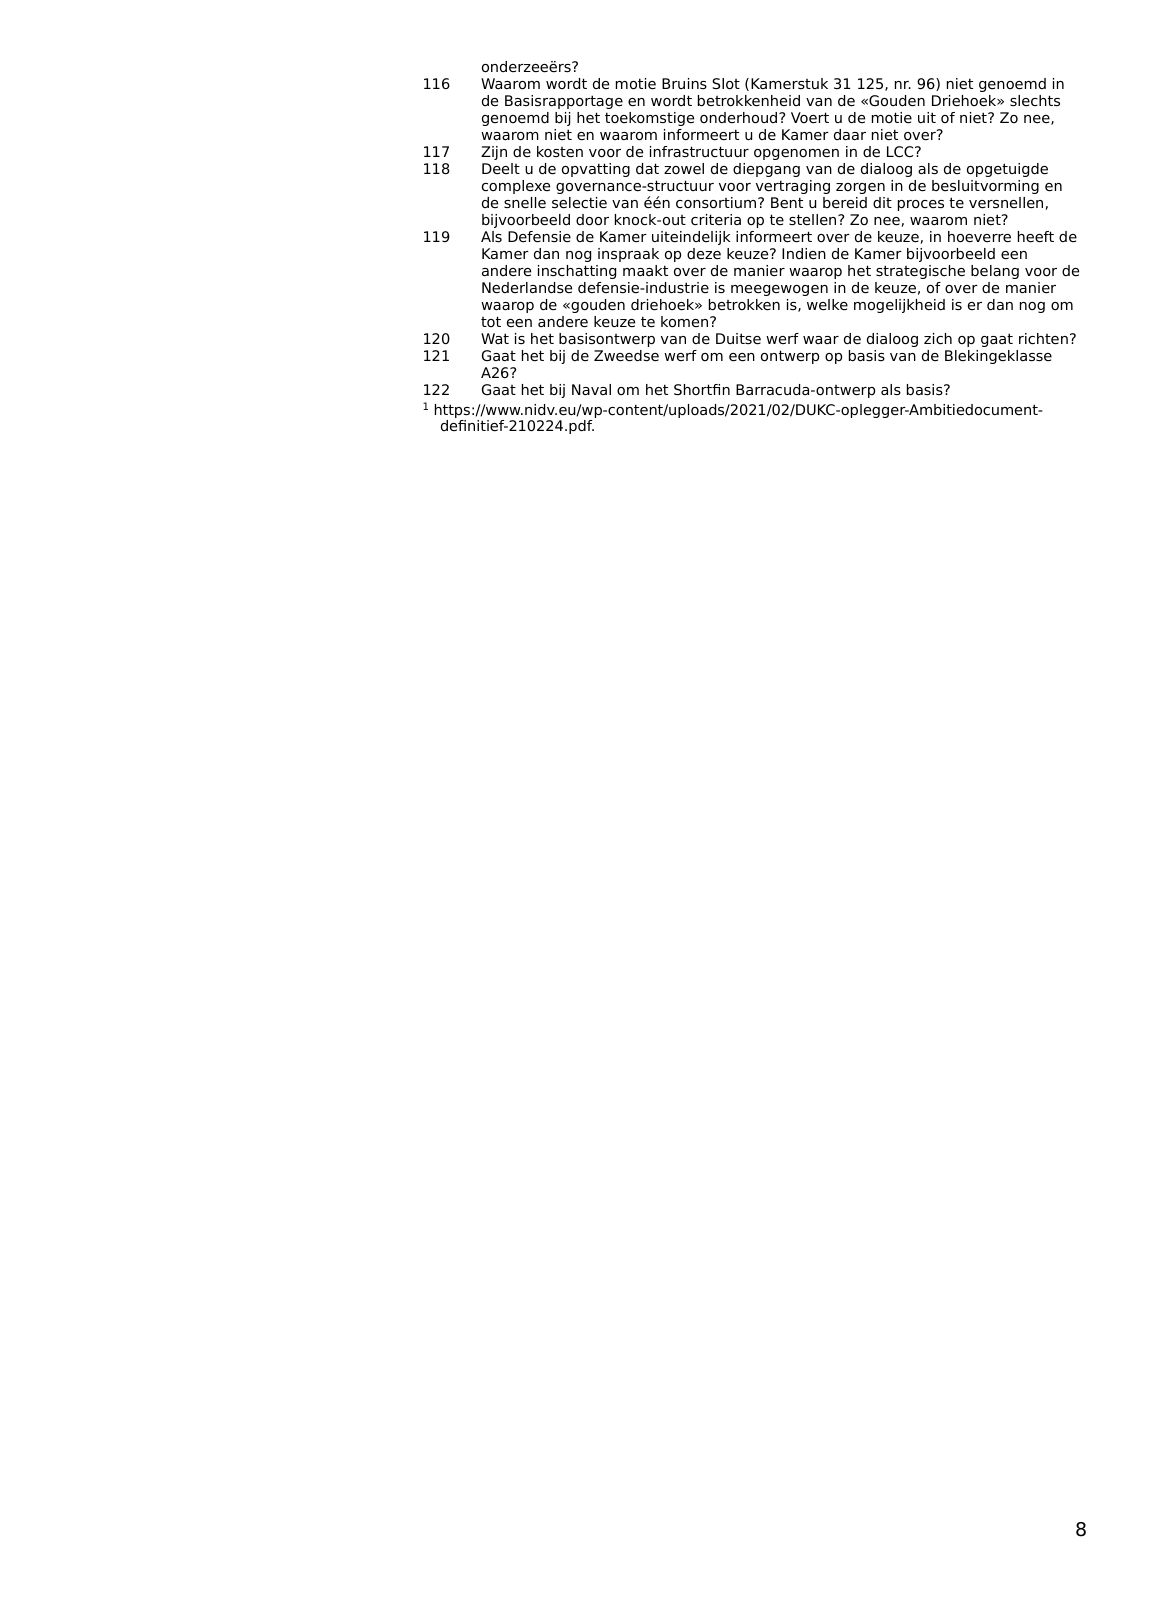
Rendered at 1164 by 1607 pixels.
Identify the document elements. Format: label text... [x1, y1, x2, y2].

table_cell Waarom wordt de motie Bruins Slot (Kamerstuk 31 125, nr. 96) niet genoemd in de Basisrapportage en wordt betrokkenheid van de «Gouden Driehoek» slechts genoemd bij het toekomstige onderhoud? Voert u de motie uit of niet? Zo nee, waarom niet en waarom informeert u de Kamer daar niet over? [475, 76, 1087, 144]
table_cell Zijn de kosten voor de infrastructuur opgenomen in de LCC? [475, 144, 1087, 161]
table_cell 117 [422, 144, 475, 161]
table_cell 118 [422, 161, 475, 229]
table_cell Als Defensie de Kamer uiteindelijk informeert over de keuze, in hoeverre heeft de Kamer dan nog inspraak op deze keuze? Indien de Kamer bijvoorbeeld een andere inschatting maakt over de manier waarop het strategische belang voor de Nederlandse defensie-industrie is meegewogen in de keuze, of over de manier waarop de «gouden driehoek» betrokken is, welke mogelijkheid is er dan nog om tot een andere keuze te komen? [475, 229, 1087, 331]
table_cell 116 [422, 76, 475, 144]
table_cell 120 [422, 331, 475, 348]
table_cell Gaat het bij Naval om het Shortfin Barracuda-ontwerp als basis? [475, 382, 1087, 399]
table_cell [422, 59, 475, 76]
table_cell 121 [422, 348, 475, 382]
table_cell Gaat het bij de Zweedse werf om een ontwerp op basis van de Blekingeklasse A26? [475, 348, 1087, 382]
table_cell 119 [422, 229, 475, 331]
table_cell Wat is het basisontwerp van de Duitse werf waar de dialoog zich op gaat richten? [475, 331, 1087, 348]
table_cell 1 https://www.nidv.eu/wp-content/uploads/2021/02/DUKC-oplegger-Ambitiedocument-definitief-210224.pdf. [422, 399, 1087, 435]
table_cell Deelt u de opvatting dat zowel de diepgang van de dialoog als de opgetuigde complexe governance-structuur voor vertraging zorgen in de besluitvorming en de snelle selectie van één consortium? Bent u bereid dit proces te versnellen, bijvoorbeeld door knock-out criteria op te stellen? Zo nee, waarom niet? [475, 161, 1087, 229]
table_cell 122 [422, 382, 475, 399]
table_cell onderzeeërs? [475, 59, 1087, 76]
